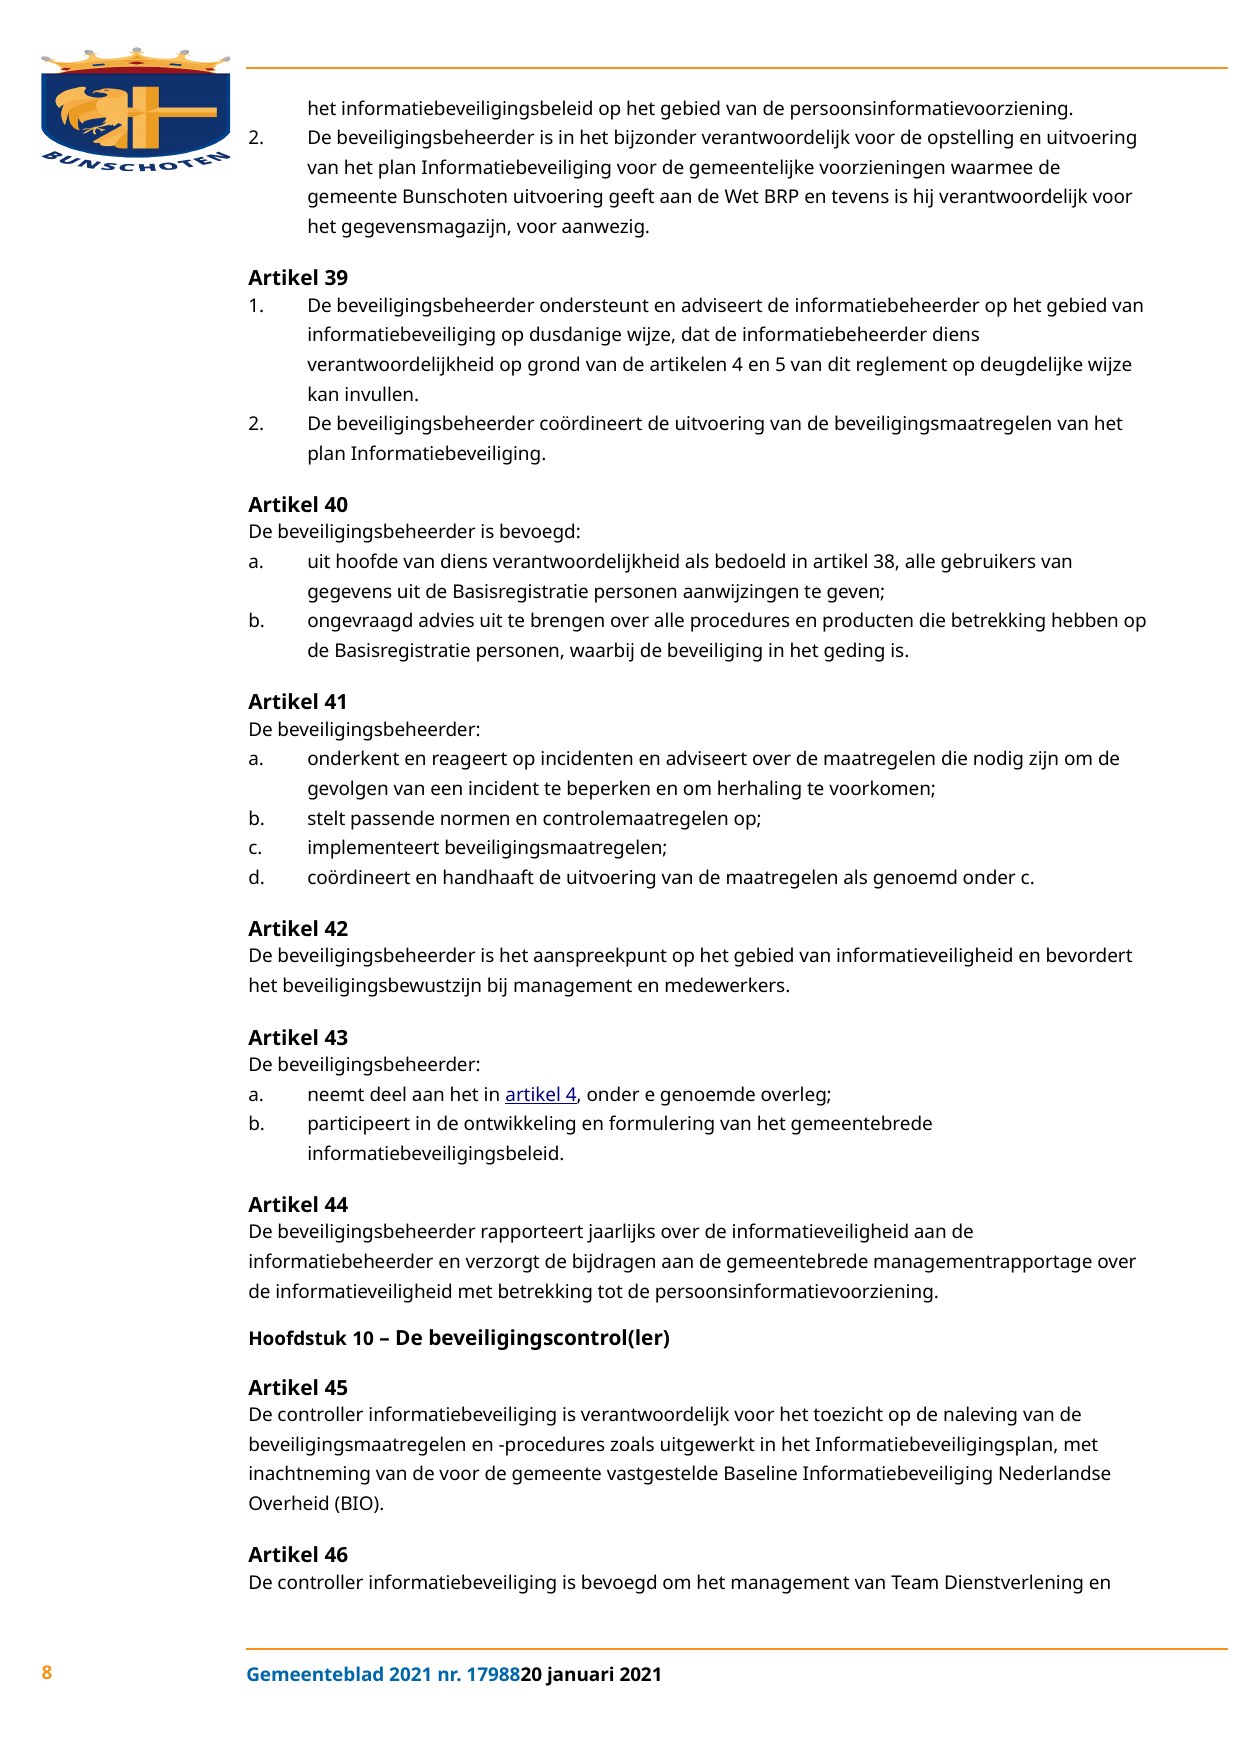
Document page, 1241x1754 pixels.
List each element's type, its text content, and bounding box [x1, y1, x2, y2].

text Artikel 45 [248, 1373, 1152, 1401]
list De beveiligingsbeheerder coördineert de uitvoering van de beveiligingsmaatregelen van het plan Informatiebeveiliging. [248, 410, 1152, 466]
text De beveiligingsbeheerder is het aanspreekpunt op het gebied van informatieveiligheid en bevordert het beveiligingsbewustzijn bij management en medewerkers. [248, 943, 1152, 998]
text Hoofdstuk 10 – De beveiligingscontrol(ler) [248, 1323, 1152, 1352]
list het informatiebeveiligingsbeleid op het gebied van de persoonsinformatievoorziening. [248, 95, 1152, 121]
text Artikel 43 [248, 1023, 1152, 1051]
list neemt deel aan het in artikel 4, onder e genoemde overleg; [248, 1081, 1152, 1106]
text De beveiligingsbeheerder: [248, 716, 1152, 742]
list De beveiligingsbeheerder is in het bijzonder verantwoordelijk voor de opstelling en uitvoering van het plan Informatiebeveiliging voor de gemeentelijke voorzieningen waarmee de gemeente Bunschoten uitvoering geeft aan de Wet BRP en tevens is hij verantwoordelijk voor het gegevensmagazijn, voor aanwezig. [248, 124, 1152, 239]
text Artikel 39 [248, 263, 1152, 292]
list implementeert beveiligingsmaatregelen; [248, 834, 1152, 860]
text De beveiligingsbeheerder rapporteert jaarlijks over de informatieveiligheid aan de informatiebeheerder en verzorgt de bijdragen aan de gemeentebrede managementrapportage over de informatieveiligheid met betrekking tot de persoonsinformatievoorziening. [248, 1219, 1152, 1304]
text Artikel 44 [248, 1190, 1152, 1219]
text Artikel 41 [248, 687, 1152, 716]
list ongevraagd advies uit te brengen over alle procedures en producten die betrekking hebben op de Basisregistratie personen, waarbij de beveiliging in het geding is. [248, 607, 1152, 663]
list stelt passende normen en controlemaatregelen op; [248, 805, 1152, 830]
picture [41, 47, 231, 172]
text De controller informatiebeveiliging is verantwoordelijk voor het toezicht op de naleving van de beveiligingsmaatregelen en -procedures zoals uitgewerkt in het Informatiebeveiligingsplan, met inachtneming van de voor de gemeente vastgestelde Baseline Informatiebeveiliging Nederlandse Overheid (BIO). [248, 1401, 1152, 1516]
text De controller informatiebeveiliging is bevoegd om het management van Team Dienstverlening en [248, 1569, 1152, 1594]
list De beveiligingsbeheerder ondersteunt en adviseert de informatiebeheerder op het gebied van informatiebeveiliging op dusdanige wijze, dat de informatiebeheerder diens verantwoordelijkheid op grond van de artikelen 4 en 5 van dit reglement op deugdelijke wijze kan invullen. [248, 292, 1152, 406]
text Artikel 46 [248, 1540, 1152, 1569]
list participeert in de ontwikkeling en formulering van het gemeentebrede informatiebeveiligingsbeleid. [248, 1110, 1152, 1166]
list uit hoofde van diens verantwoordelijkheid als bedoeld in artikel 38, alle gebruikers van gegevens uit de Basisregistratie personen aanwijzingen te geven; [248, 548, 1152, 604]
text Artikel 42 [248, 914, 1152, 943]
text De beveiligingsbeheerder: [248, 1051, 1152, 1077]
list coördineert en handhaaft de uitvoering van de maatregelen als genoemd onder c. [248, 864, 1152, 889]
text Artikel 40 [248, 490, 1152, 519]
text De beveiligingsbeheerder is bevoegd: [248, 519, 1152, 544]
list onderkent en reageert op incidenten en adviseert over de maatregelen die nodig zijn om de gevolgen van een incident te beperken en om herhaling te voorkomen; [248, 746, 1152, 801]
